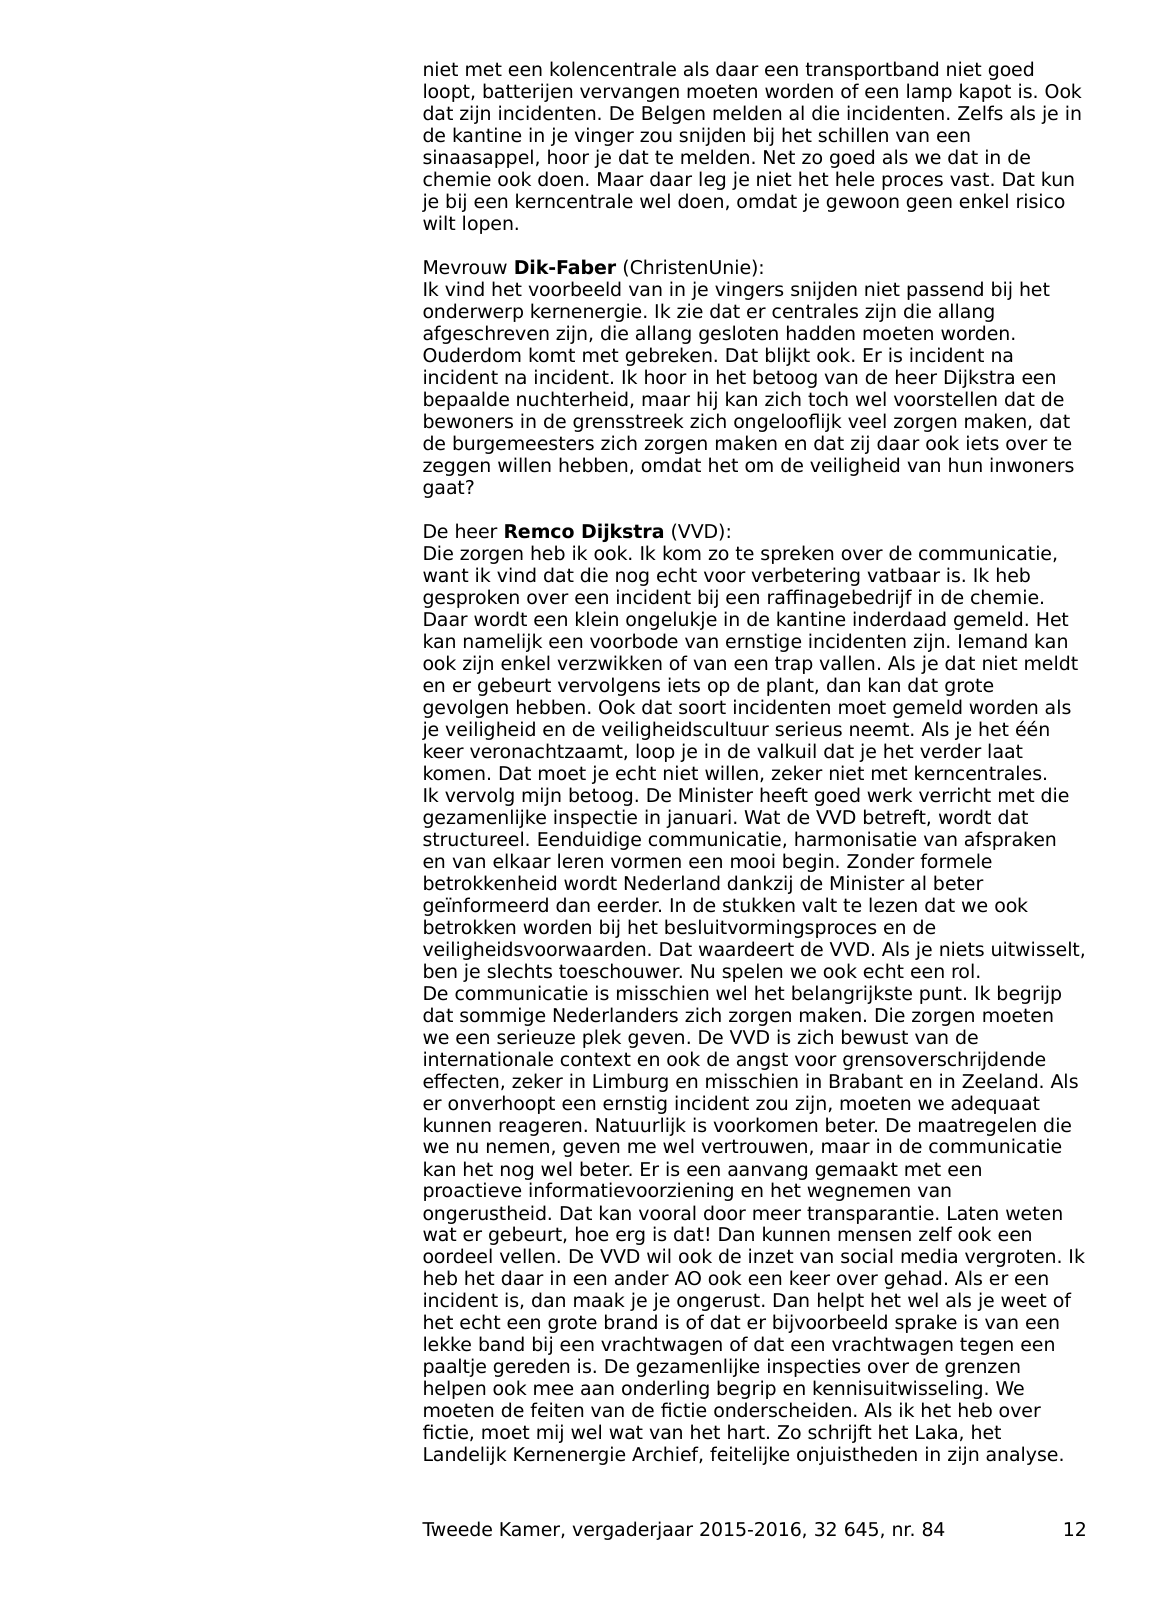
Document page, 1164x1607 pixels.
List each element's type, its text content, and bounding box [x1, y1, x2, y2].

text De communicatie is misschien wel het belangrijkste punt. Ik begrijp dat sommige Nederlanders zich zorgen maken. Die zorgen moeten we een serieuze plek geven. De VVD is zich bewust van de internationale context en ook de angst voor grensoverschrijdende effecten, zeker in Limburg en misschien in Brabant en in Zeeland. Als er onverhoopt een ernstig incident zou zijn, moeten we adequaat kunnen reageren. Natuurlijk is voorkomen beter. De maatregelen die we nu nemen, geven me wel vertrouwen, maar in de communicatie kan het nog wel beter. Er is een aanvang gemaakt met een proactieve informatievoorziening en het wegnemen van ongerustheid. Dat kan vooral door meer transparantie. Laten weten wat er gebeurt, hoe erg is dat! Dan kunnen mensen zelf ook een oordeel vellen. De VVD wil ook de inzet van social media vergroten. Ik heb het daar in een ander AO ook een keer over gehad. Als er een incident is, dan maak je je ongerust. Dan helpt het wel als je weet of het echt een grote brand is of dat er bijvoorbeeld sprake is van een lekke band bij een vrachtwagen of dat een vrachtwagen tegen een paaltje gereden is. De gezamenlijke inspecties over de grenzen helpen ook mee aan onderling begrip en kennisuitwisseling. We moeten de feiten van de fictie onderscheiden. Als ik het heb over fictie, moet mij wel wat van het hart. Zo schrijft het Laka, het Landelijk Kernenergie Archief, feitelijke onjuistheden in zijn analyse. [422, 983, 1087, 1466]
text De heer Remco Dijkstra (VVD): [422, 521, 1087, 543]
text Mevrouw Dik-Faber (ChristenUnie): [422, 257, 1087, 279]
text Die zorgen heb ik ook. Ik kom zo te spreken over de communicatie, want ik vind dat die nog echt voor verbetering vatbaar is. Ik heb gesproken over een incident bij een raffinagebedrijf in de chemie. Daar wordt een klein ongelukje in de kantine inderdaad gemeld. Het kan namelijk een voorbode van ernstige incidenten zijn. Iemand kan ook zijn enkel verzwikken of van een trap vallen. Als je dat niet meldt en er gebeurt vervolgens iets op de plant, dan kan dat grote gevolgen hebben. Ook dat soort incidenten moet gemeld worden als je veiligheid en de veiligheidscultuur serieus neemt. Als je het één keer veronachtzaamt, loop je in de valkuil dat je het verder laat komen. Dat moet je echt niet willen, zeker niet met kerncentrales. [422, 543, 1087, 785]
text Ik vind het voorbeeld van in je vingers snijden niet passend bij het onderwerp kernenergie. Ik zie dat er centrales zijn die allang afgeschreven zijn, die allang gesloten hadden moeten worden. Ouderdom komt met gebreken. Dat blijkt ook. Er is incident na incident na incident. Ik hoor in het betoog van de heer Dijkstra een bepaalde nuchterheid, maar hij kan zich toch wel voorstellen dat de bewoners in de grensstreek zich ongelooflijk veel zorgen maken, dat de burgemeesters zich zorgen maken en dat zij daar ook iets over te zeggen willen hebben, omdat het om de veiligheid van hun inwoners gaat? [422, 279, 1087, 499]
text Ik vervolg mijn betoog. De Minister heeft goed werk verricht met die gezamenlijke inspectie in januari. Wat de VVD betreft, wordt dat structureel. Eenduidige communicatie, harmonisatie van afspraken en van elkaar leren vormen een mooi begin. Zonder formele betrokkenheid wordt Nederland dankzij de Minister al beter geïnformeerd dan eerder. In de stukken valt te lezen dat we ook betrokken worden bij het besluitvormingsproces en de veiligheidsvoorwaarden. Dat waardeert de VVD. Als je niets uitwisselt, ben je slechts toeschouwer. Nu spelen we ook echt een rol. [422, 785, 1087, 983]
text niet met een kolencentrale als daar een transportband niet goed loopt, batterijen vervangen moeten worden of een lamp kapot is. Ook dat zijn incidenten. De Belgen melden al die incidenten. Zelfs als je in de kantine in je vinger zou snijden bij het schillen van een sinaasappel, hoor je dat te melden. Net zo goed als we dat in de chemie ook doen. Maar daar leg je niet het hele proces vast. Dat kun je bij een kerncentrale wel doen, omdat je gewoon geen enkel risico wilt lopen. [422, 59, 1087, 235]
